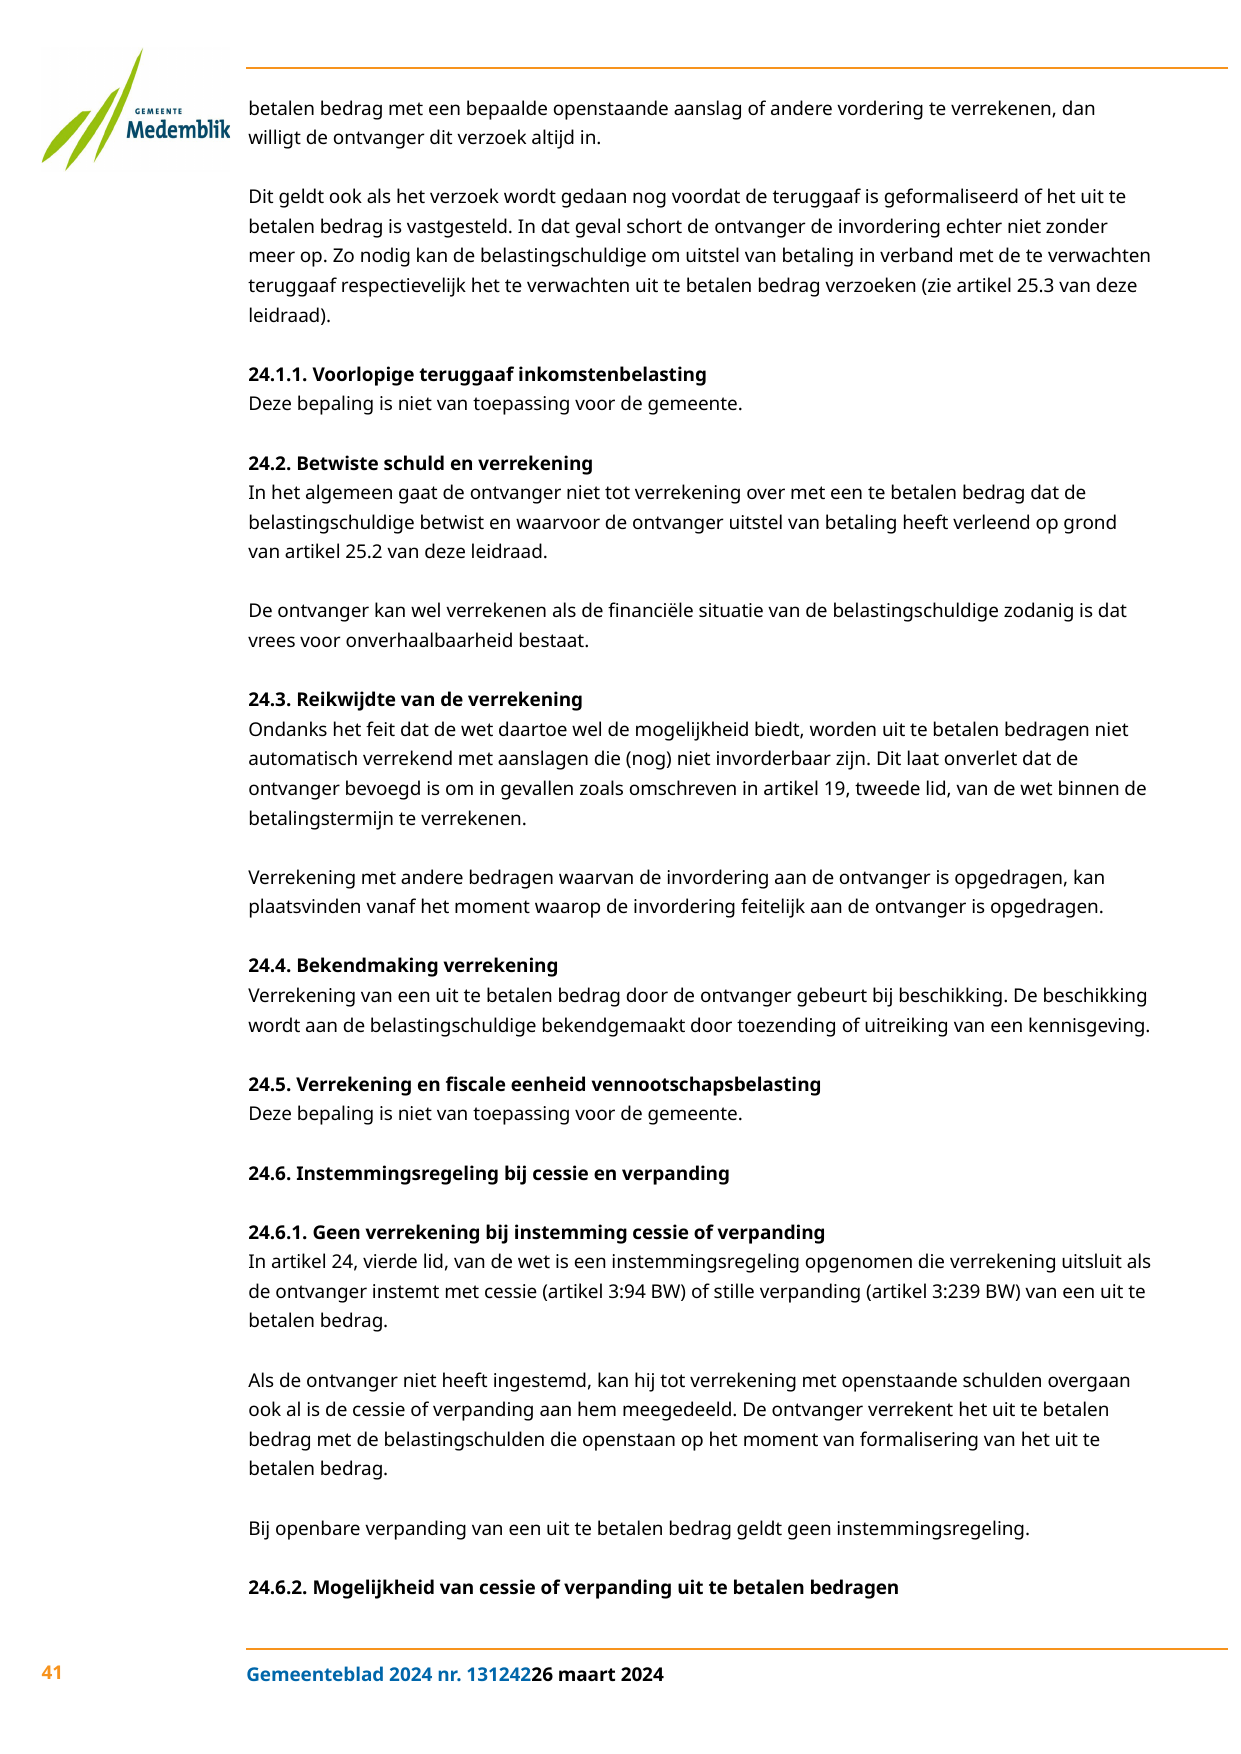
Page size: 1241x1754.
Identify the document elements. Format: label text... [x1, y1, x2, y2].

text Bij openbare verpanding van een uit te betalen bedrag geldt geen instemmingsregeling. [248, 1515, 1152, 1541]
text Deze bepaling is niet van toepassing voor de gemeente. [248, 391, 1152, 416]
text Dit geldt ook als het verzoek wordt gedaan nog voordat de teruggaaf is geformaliseerd of het uit te betalen bedrag is vastgesteld. In dat geval schort de ontvanger de invordering echter niet zonder meer op. Zo nodig kan de belastingschuldige om uitstel van betaling in verband met de te verwachten teruggaaf respectievelijk het te verwachten uit te betalen bedrag verzoeken (zie artikel 25.3 van deze leidraad). [248, 183, 1152, 328]
text Ondanks het feit dat de wet daartoe wel de mogelijkheid biedt, worden uit te betalen bedragen niet automatisch verrekend met aanslagen die (nog) niet invorderbaar zijn. Dit laat onverlet dat de ontvanger bevoegd is om in gevallen zoals omschreven in artikel 19, tweede lid, van de wet binnen de betalingstermijn te verrekenen. [248, 716, 1152, 831]
text Verrekening van een uit te betalen bedrag door de ontvanger gebeurt bij beschikking. De beschikking wordt aan de belastingschuldige bekendgemaakt door toezending of uitreiking van een kennisgeving. [248, 982, 1152, 1038]
text In het algemeen gaat de ontvanger niet tot verrekening over met een te betalen bedrag dat de belastingschuldige betwist en waarvoor de ontvanger uitstel van betaling heeft verleend op grond van artikel 25.2 van deze leidraad. [248, 479, 1152, 564]
text 24.6.2. Mogelijkheid van cessie of verpanding uit te betalen bedragen [248, 1574, 1152, 1600]
text 24.6. Instemmingsregeling bij cessie en verpanding [248, 1160, 1152, 1186]
text 24.4. Bekendmaking verrekening [248, 953, 1152, 978]
text 24.5. Verrekening en fiscale eenheid vennootschapsbelasting [248, 1071, 1152, 1097]
picture [41, 47, 231, 172]
text 24.2. Betwiste schuld en verrekening [248, 450, 1152, 476]
text De ontvanger kan wel verrekenen als de financiële situatie van de belastingschuldige zodanig is dat vrees voor onverhaalbaarheid bestaat. [248, 598, 1152, 653]
text 24.6.1. Geen verrekening bij instemming cessie of verpanding [248, 1219, 1152, 1245]
text 24.3. Reikwijdte van de verrekening [248, 686, 1152, 712]
text Verrekening met andere bedragen waarvan de invordering aan de ontvanger is opgedragen, kan plaatsvinden vanaf het moment waarop de invordering feitelijk aan de ontvanger is opgedragen. [248, 864, 1152, 919]
text Als de ontvanger niet heeft ingestemd, kan hij tot verrekening met openstaande schulden overgaan ook al is de cessie of verpanding aan hem meegedeeld. De ontvanger verrekent het uit te betalen bedrag met de belastingschulden die openstaan op het moment van formalisering van het uit te betalen bedrag. [248, 1367, 1152, 1481]
text In artikel 24, vierde lid, van de wet is een instemmingsregeling opgenomen die verrekening uitsluit als de ontvanger instemt met cessie (artikel 3:94 BW) of stille verpanding (artikel 3:239 BW) van een uit te betalen bedrag. [248, 1248, 1152, 1333]
text Deze bepaling is niet van toepassing voor de gemeente. [248, 1101, 1152, 1126]
text betalen bedrag met een bepaalde openstaande aanslag of andere vordering te verrekenen, dan willigt de ontvanger dit verzoek altijd in. [248, 95, 1152, 150]
text 24.1.1. Voorlopige teruggaaf inkomstenbelasting [248, 361, 1152, 387]
